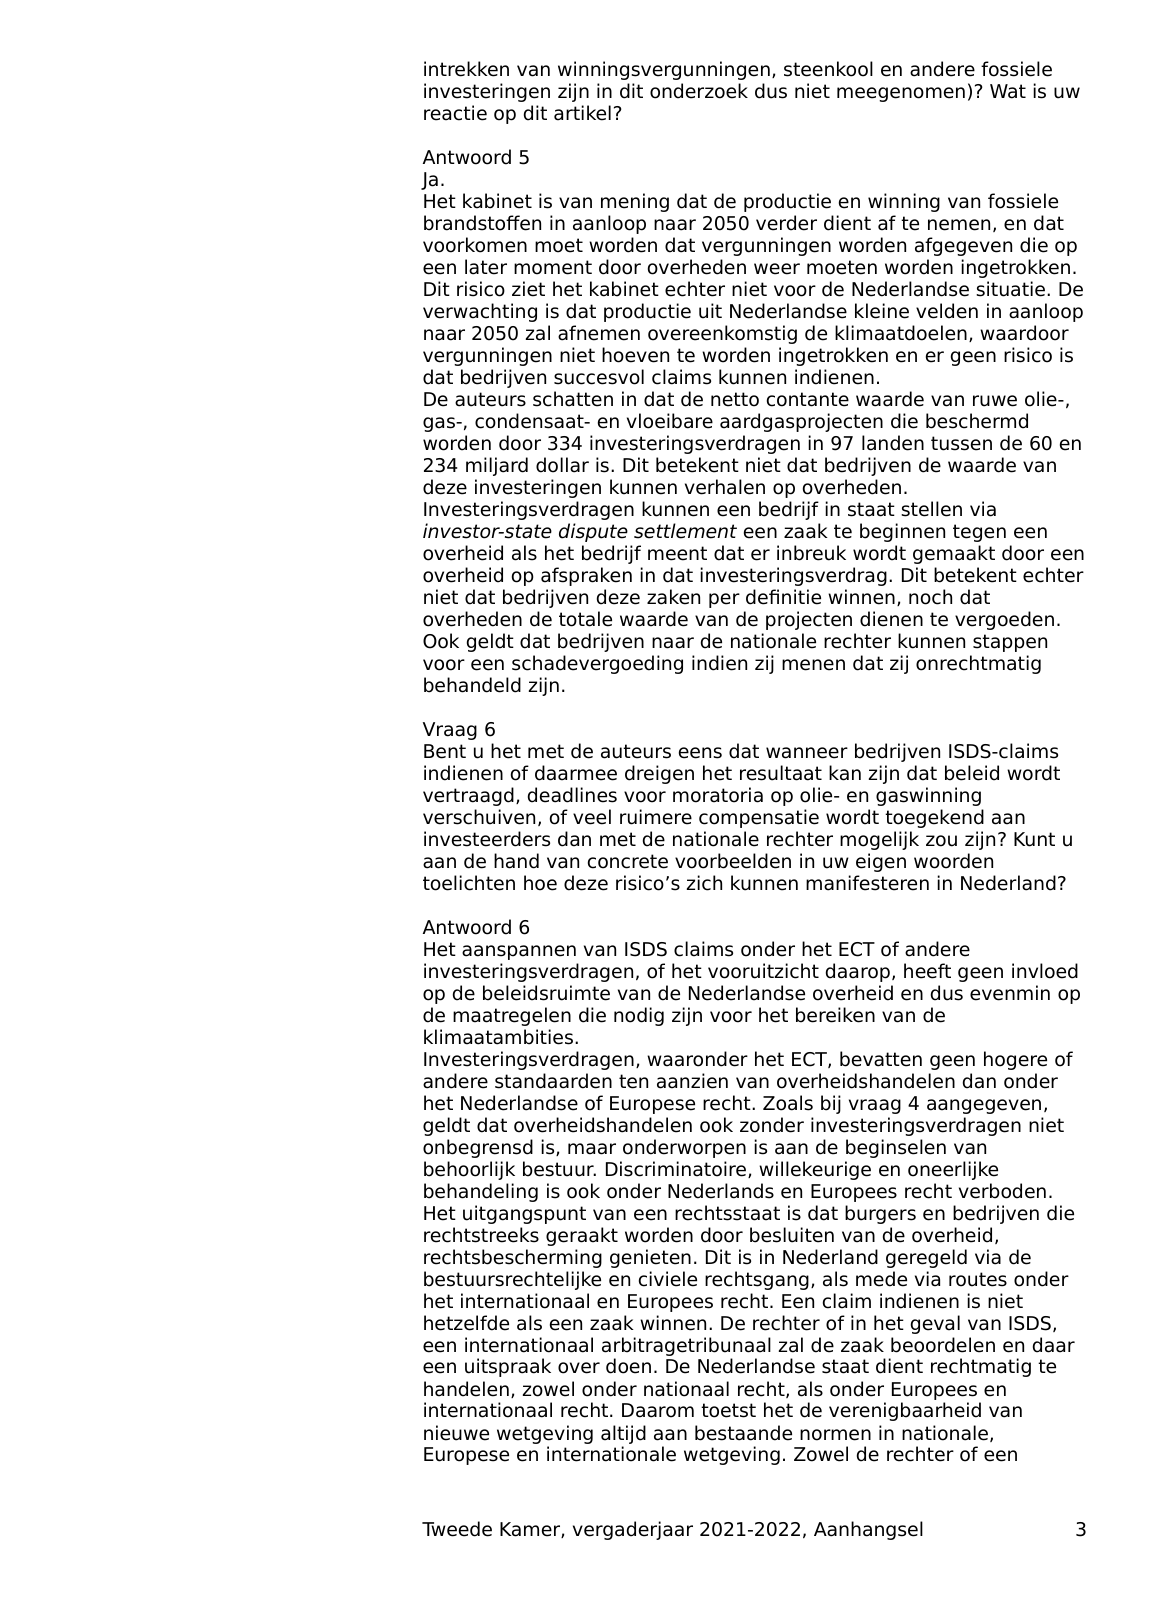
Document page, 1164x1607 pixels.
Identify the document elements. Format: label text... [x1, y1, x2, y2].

text De auteurs schatten in dat de netto contante waarde van ruwe olie-, gas-, condensaat- en vloeibare aardgasprojecten die beschermd worden door 334 investeringsverdragen in 97 landen tussen de 60 en 234 miljard dollar is. Dit betekent niet dat bedrijven de waarde van deze investeringen kunnen verhalen op overheden. Investeringsverdragen kunnen een bedrijf in staat stellen via investor-state dispute settlement een zaak te beginnen tegen een overheid als het bedrijf meent dat er inbreuk wordt gemaakt door een overheid op afspraken in dat investeringsverdrag. Dit betekent echter niet dat bedrijven deze zaken per definitie winnen, noch dat overheden de totale waarde van de projecten dienen te vergoeden. Ook geldt dat bedrijven naar de nationale rechter kunnen stappen voor een schadevergoeding indien zij menen dat zij onrechtmatig behandeld zijn. [422, 389, 1087, 697]
text intrekken van winningsvergunningen, steenkool en andere fossiele investeringen zijn in dit onderzoek dus niet meegenomen)? Wat is uw reactie op dit artikel? [422, 59, 1087, 125]
text Antwoord 5 [422, 147, 1087, 169]
text Vraag 6 [422, 719, 1087, 741]
text Antwoord 6 [422, 917, 1087, 939]
text Ja. [422, 169, 1087, 191]
text Bent u het met de auteurs eens dat wanneer bedrijven ISDS-claims indienen of daarmee dreigen het resultaat kan zijn dat beleid wordt vertraagd, deadlines voor moratoria op olie- en gaswinning verschuiven, of veel ruimere compensatie wordt toegekend aan investeerders dan met de nationale rechter mogelijk zou zijn? Kunt u aan de hand van concrete voorbeelden in uw eigen woorden toelichten hoe deze risico’s zich kunnen manifesteren in Nederland? [422, 741, 1087, 895]
text Investeringsverdragen, waaronder het ECT, bevatten geen hogere of andere standaarden ten aanzien van overheidshandelen dan onder het Nederlandse of Europese recht. Zoals bij vraag 4 aangegeven, geldt dat overheidshandelen ook zonder investeringsverdragen niet onbegrensd is, maar onderworpen is aan de beginselen van behoorlijk bestuur. Discriminatoire, willekeurige en oneerlijke behandeling is ook onder Nederlands en Europees recht verboden. [422, 1049, 1087, 1203]
text Het aanspannen van ISDS claims onder het ECT of andere investeringsverdragen, of het vooruitzicht daarop, heeft geen invloed op de beleidsruimte van de Nederlandse overheid en dus evenmin op de maatregelen die nodig zijn voor het bereiken van de klimaatambities. [422, 939, 1087, 1049]
text Het kabinet is van mening dat de productie en winning van fossiele brandstoffen in aanloop naar 2050 verder dient af te nemen, en dat voorkomen moet worden dat vergunningen worden afgegeven die op een later moment door overheden weer moeten worden ingetrokken. Dit risico ziet het kabinet echter niet voor de Nederlandse situatie. De verwachting is dat productie uit Nederlandse kleine velden in aanloop naar 2050 zal afnemen overeenkomstig de klimaatdoelen, waardoor vergunningen niet hoeven te worden ingetrokken en er geen risico is dat bedrijven succesvol claims kunnen indienen. [422, 191, 1087, 389]
text Het uitgangspunt van een rechtsstaat is dat burgers en bedrijven die rechtstreeks geraakt worden door besluiten van de overheid, rechtsbescherming genieten. Dit is in Nederland geregeld via de bestuursrechtelijke en civiele rechtsgang, als mede via routes onder het internationaal en Europees recht. Een claim indienen is niet hetzelfde als een zaak winnen. De rechter of in het geval van ISDS, een internationaal arbitragetribunaal zal de zaak beoordelen en daar een uitspraak over doen. De Nederlandse staat dient rechtmatig te handelen, zowel onder nationaal recht, als onder Europees en internationaal recht. Daarom toetst het de verenigbaarheid van nieuwe wetgeving altijd aan bestaande normen in nationale, Europese en internationale wetgeving. Zowel de rechter of een [422, 1203, 1087, 1466]
